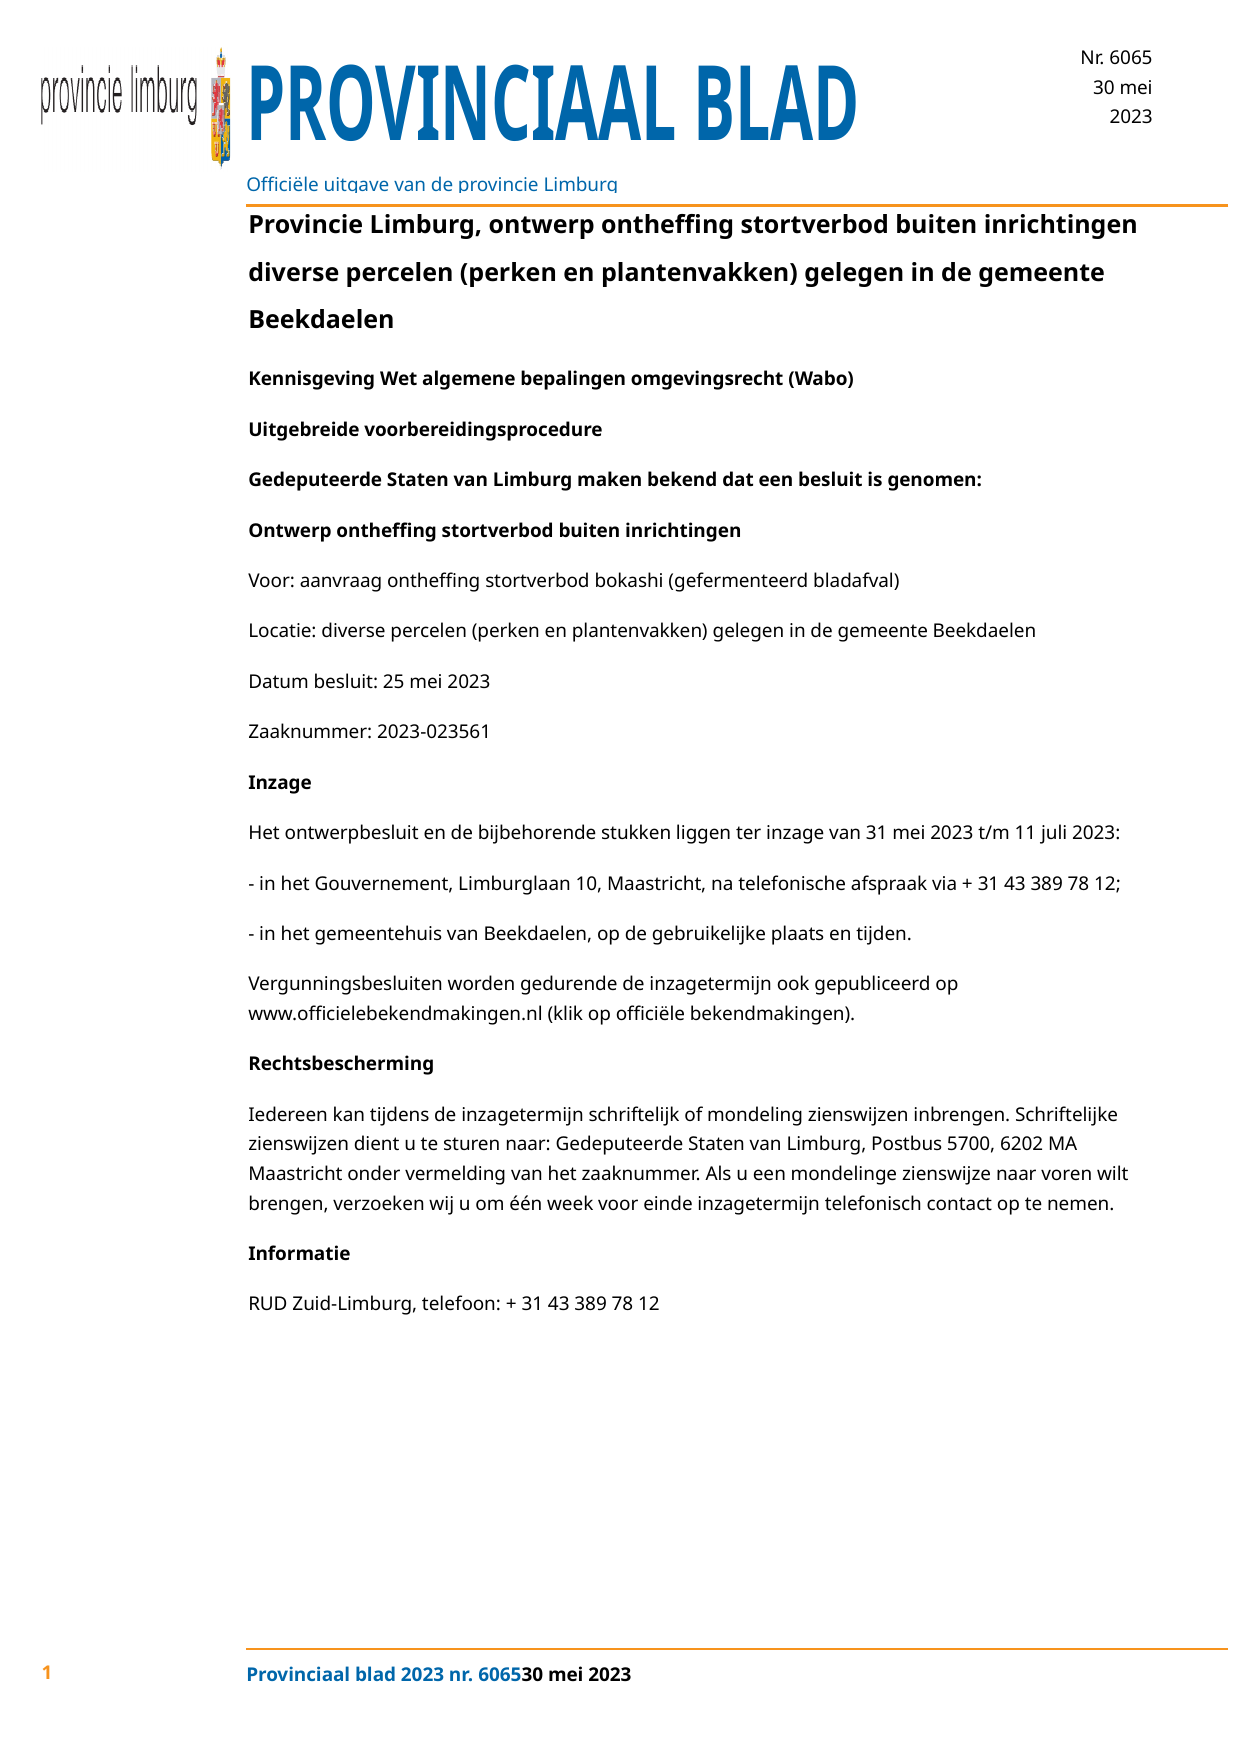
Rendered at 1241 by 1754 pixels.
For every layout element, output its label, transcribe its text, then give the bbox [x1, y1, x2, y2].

text Datum besluit: 25 mei 2023 [248, 668, 1152, 694]
text - in het Gouvernement, Limburglaan 10, Maastricht, na telefonische afspraak via + 31 43 389 78 12; [248, 870, 1152, 895]
text Zaaknummer: 2023-023561 [248, 718, 1152, 744]
text Vergunningsbesluiten worden gedurende de inzagetermijn ook gepubliceerd op www.officielebekendmakingen.nl (klik op officiële bekendmakingen). [248, 971, 1152, 1026]
text Gedeputeerde Staten van Limburg maken bekend dat een besluit is genomen: [248, 466, 1152, 492]
text Kennisgeving Wet algemene bepalingen omgevingsrecht (Wabo) [248, 366, 1152, 391]
text Rechtsbescherming [248, 1051, 1152, 1076]
text Voor: aanvraag ontheffing stortverbod bokashi (gefermenteerd bladafval) [248, 567, 1152, 593]
text Ontwerp ontheffing stortverbod buiten inrichtingen [248, 517, 1152, 542]
text Locatie: diverse percelen (perken en plantenvakken) gelegen in de gemeente Beekdaelen [248, 618, 1152, 643]
text Iedereen kan tijdens de inzagetermijn schriftelijk of mondeling zienswijzen inbrengen. Schriftelijke zienswijzen dient u te sturen naar: Gedeputeerde Staten van Limburg, Postbus 5700, 6202 MA Maastricht onder vermelding van het zaaknummer. Als u een mondelinge zienswijze naar voren wilt brengen, verzoeken wij u om één week voor einde inzagetermijn telefonisch contact op te nemen. [248, 1101, 1152, 1215]
text - in het gemeentehuis van Beekdaelen, op de gebruikelijke plaats en tijden. [248, 920, 1152, 946]
text Uitgebreide voorbereidingsprocedure [248, 416, 1152, 442]
picture [41, 47, 231, 172]
text Het ontwerpbesluit en de bijbehorende stukken liggen ter inzage van 31 mei 2023 t/m 11 juli 2023: [248, 819, 1152, 845]
text Informatie [248, 1240, 1152, 1266]
text RUD Zuid-Limburg, telefoon: + 31 43 389 78 12 [248, 1291, 1152, 1316]
text Inzage [248, 769, 1152, 794]
text Provincie Limburg, ontwerp ontheffing stortverbod buiten inrichtingen diverse percelen (perken en plantenvakken) gelegen in de gemeente Beekdaelen [248, 207, 1152, 336]
